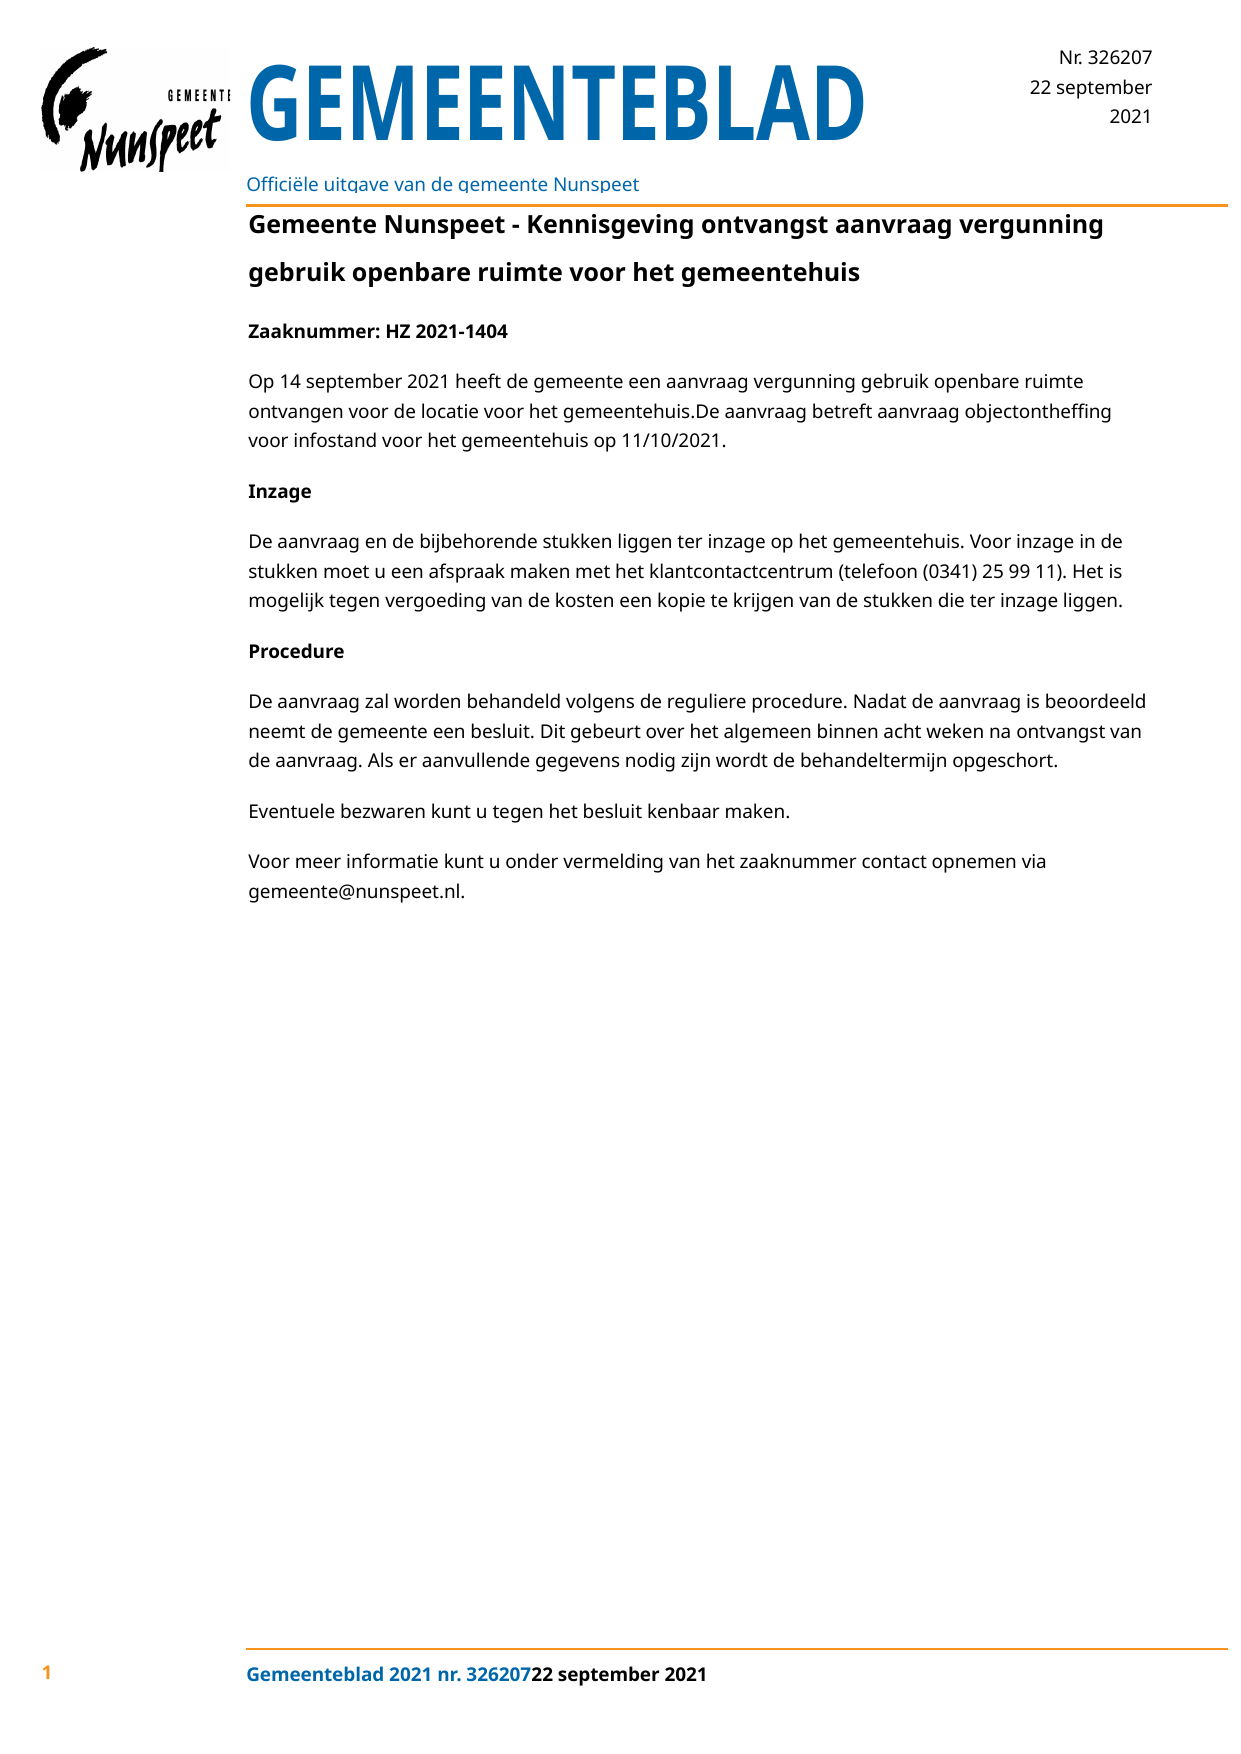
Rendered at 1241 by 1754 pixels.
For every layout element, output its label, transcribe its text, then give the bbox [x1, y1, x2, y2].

text Op 14 september 2021 heeft de gemeente een aanvraag vergunning gebruik openbare ruimte ontvangen voor de locatie voor het gemeentehuis.De aanvraag betreft aanvraag objectontheffing voor infostand voor het gemeentehuis op 11/10/2021. [248, 368, 1152, 453]
text De aanvraag zal worden behandeld volgens de reguliere procedure. Nadat de aanvraag is beoordeeld neemt de gemeente een besluit. Dit gebeurt over het algemeen binnen acht weken na ontvangst van de aanvraag. Als er aanvullende gegevens nodig zijn wordt de behandeltermijn opgeschort. [248, 688, 1152, 773]
text Procedure [248, 638, 1152, 664]
picture [41, 47, 231, 172]
text De aanvraag en de bijbehorende stukken liggen ter inzage op het gemeentehuis. Voor inzage in de stukken moet u een afspraak maken met het klantcontactcentrum (telefoon (0341) 25 99 11). Het is mogelijk tegen vergoeding van de kosten een kopie te krijgen van de stukken die ter inzage liggen. [248, 528, 1152, 613]
text Eventuele bezwaren kunt u tegen het besluit kenbaar maken. [248, 798, 1152, 824]
text Voor meer informatie kunt u onder vermelding van het zaaknummer contact opnemen via gemeente@nunspeet.nl. [248, 848, 1152, 904]
text Zaaknummer: HZ 2021-1404 [248, 318, 1152, 344]
text Inzage [248, 478, 1152, 504]
text Gemeente Nunspeet - Kennisgeving ontvangst aanvraag vergunning gebruik openbare ruimte voor het gemeentehuis [248, 207, 1152, 288]
